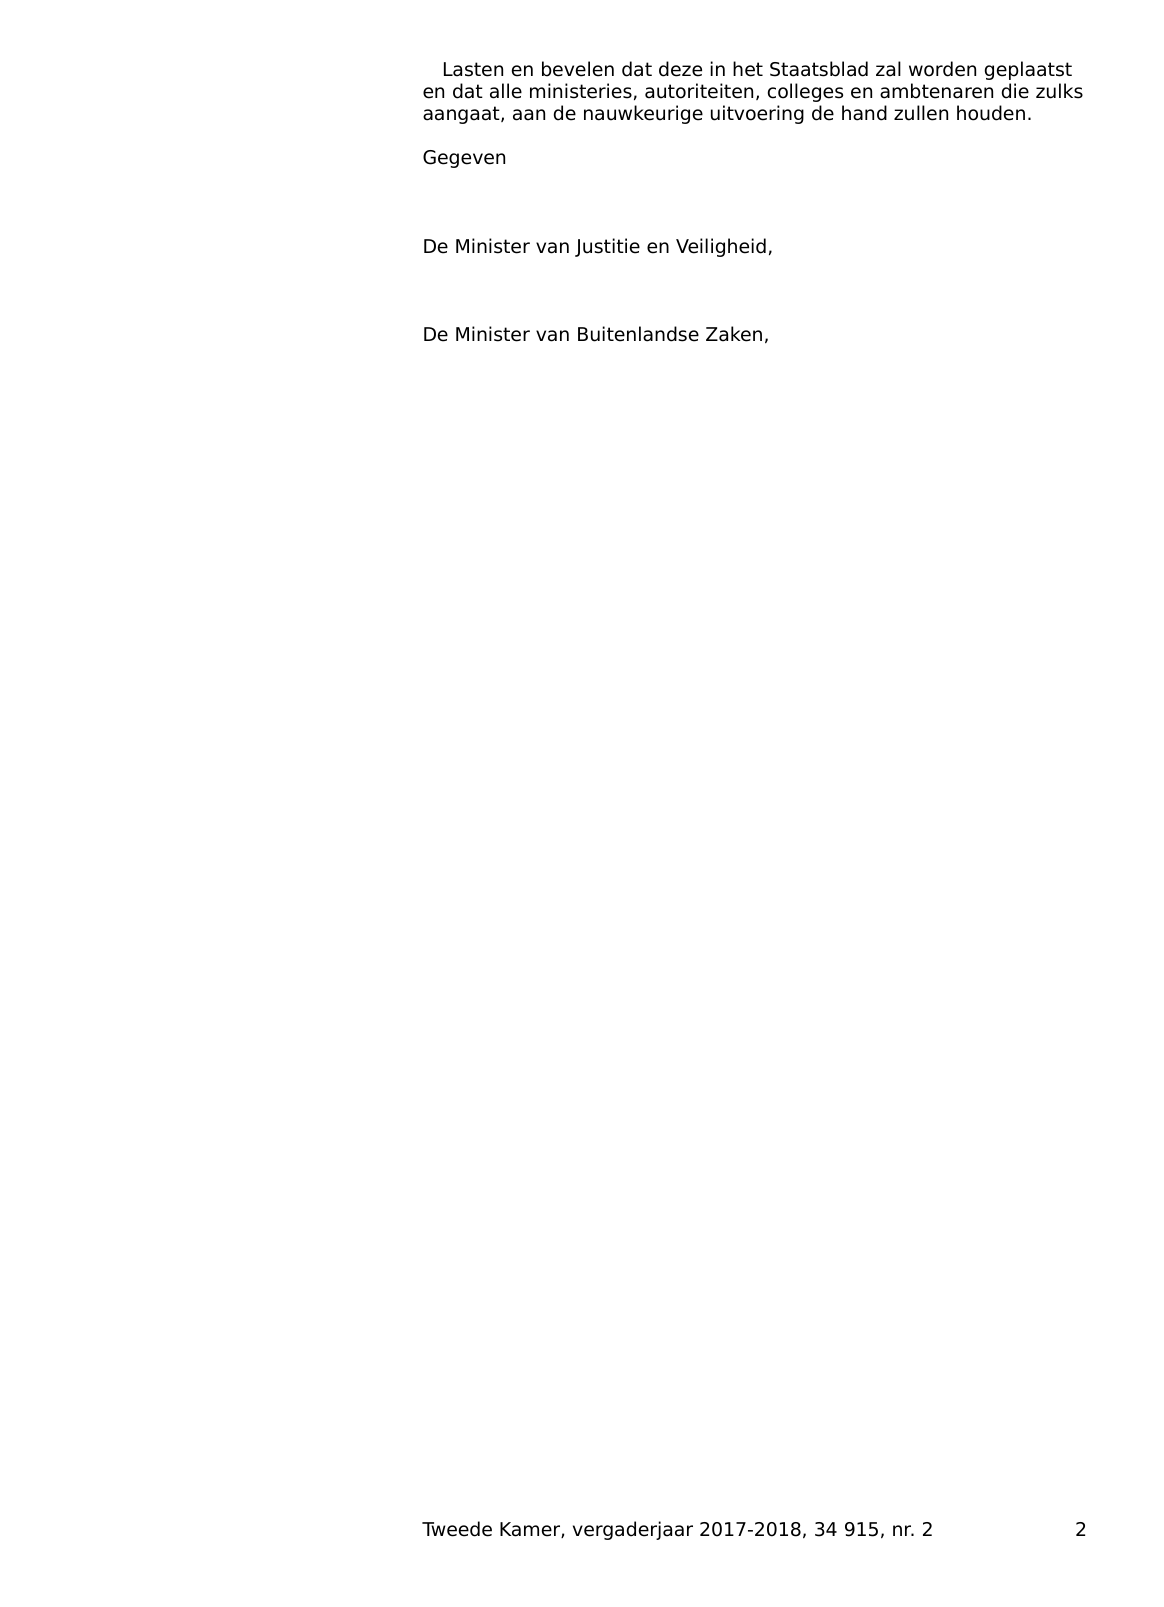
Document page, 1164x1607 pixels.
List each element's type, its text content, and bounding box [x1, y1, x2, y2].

text De Minister van Buitenlandse Zaken, [422, 324, 1087, 346]
text De Minister van Justitie en Veiligheid, [422, 236, 1087, 258]
text Gegeven [422, 147, 1087, 169]
text Lasten en bevelen dat deze in het Staatsblad zal worden geplaatst en dat alle ministeries, autoriteiten, colleges en ambtenaren die zulks aangaat, aan de nauwkeurige uitvoering de hand zullen houden. [422, 59, 1087, 125]
